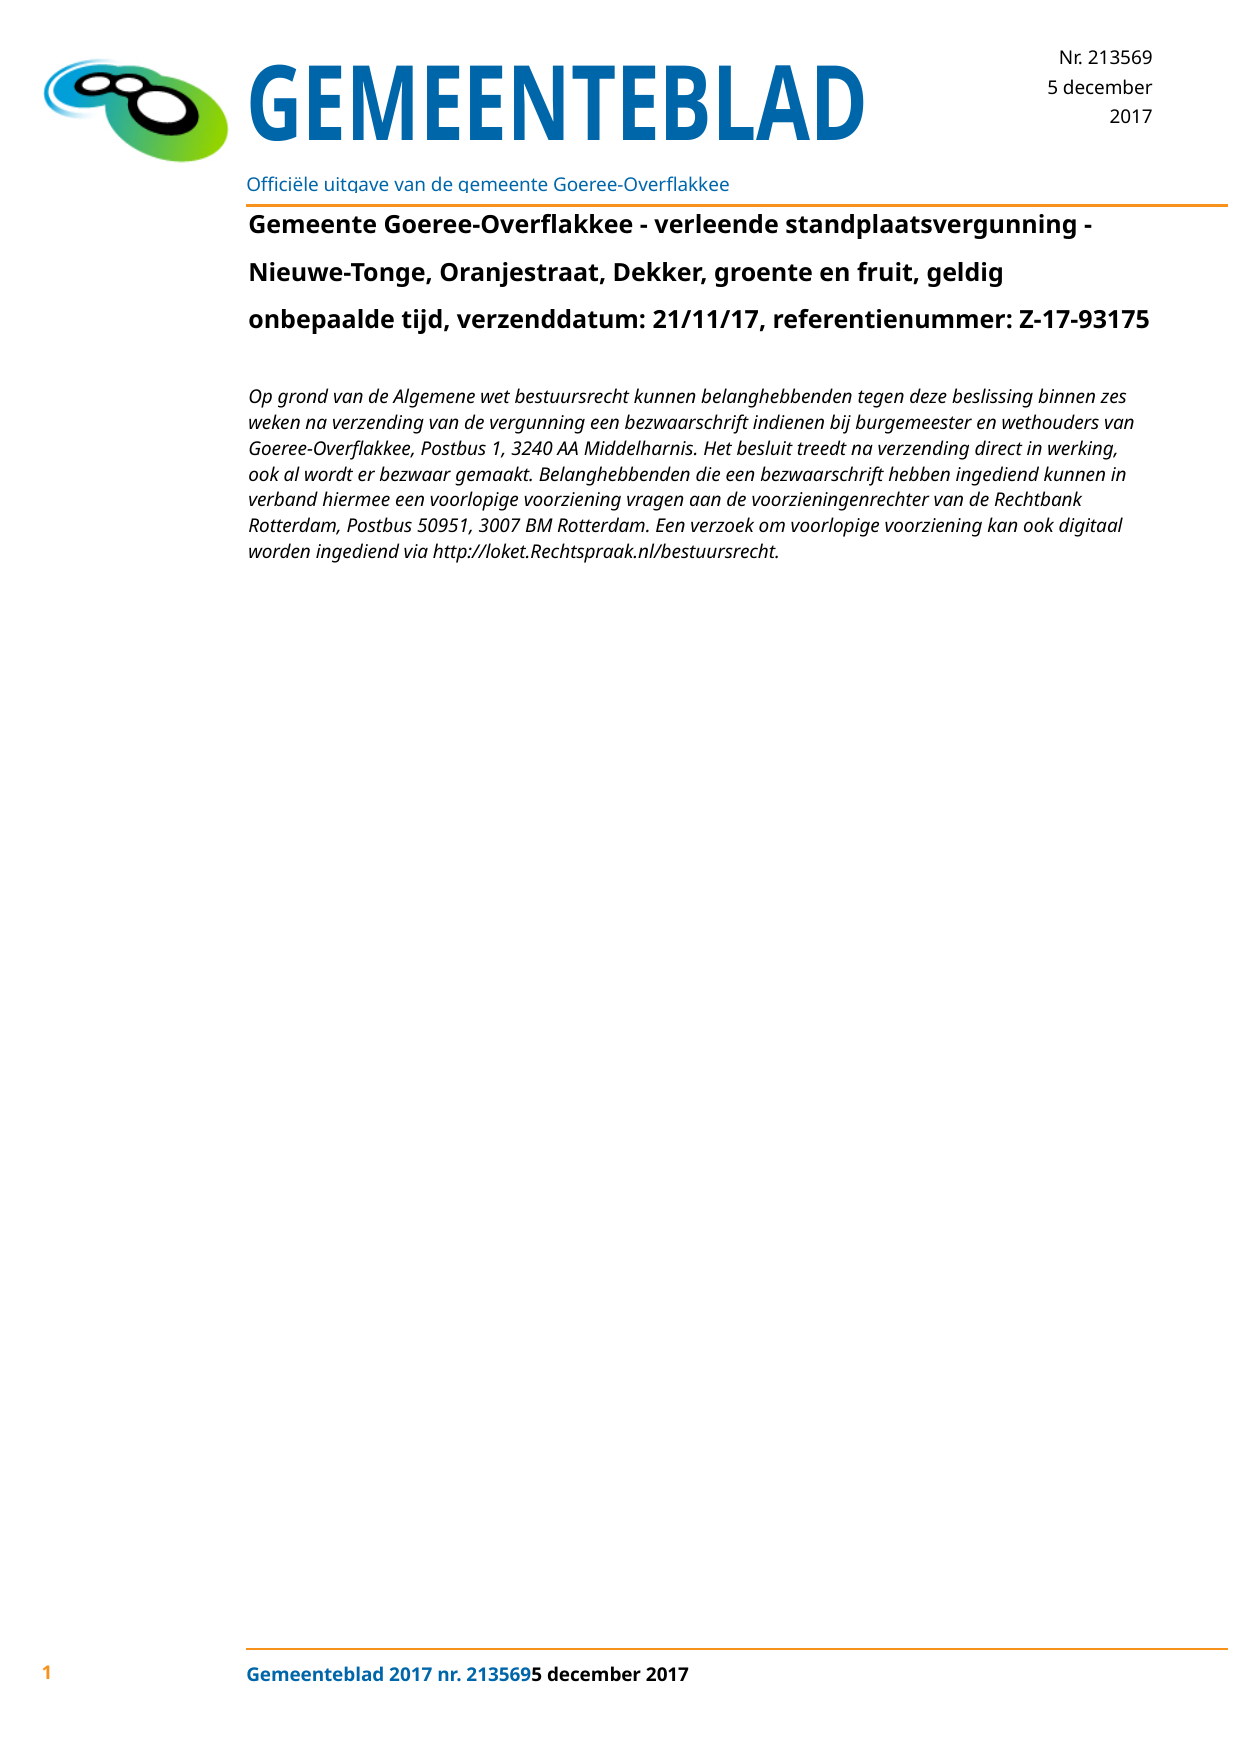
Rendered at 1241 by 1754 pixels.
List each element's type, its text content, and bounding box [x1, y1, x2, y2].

text Op grond van de Algemene wet bestuursrecht kunnen belanghebbenden tegen deze beslissing binnen zes weken na verzending van de vergunning een bezwaarschrift indienen bij burgemeester en wethouders van Goeree-Overflakkee, Postbus 1, 3240 AA Middelharnis. Het besluit treedt na verzending direct in werking, ook al wordt er bezwaar gemaakt. Belanghebbenden die een bezwaarschrift hebben ingediend kunnen in verband hiermee een voorlopige voorziening vragen aan de voorzieningenrechter van de Rechtbank Rotterdam, Postbus 50951, 3007 BM Rotterdam. Een verzoek om voorlopige voorziening kan ook digitaal worden ingediend via http://loket.Rechtspraak.nl/bestuursrecht. [248, 384, 1152, 564]
text Gemeente Goeree-Overflakkee - verleende standplaatsvergunning - Nieuwe-Tonge, Oranjestraat, Dekker, groente en fruit, geldig onbepaalde tijd, verzenddatum: 21/11/17, referentienummer: Z-17-93175 [248, 207, 1152, 336]
picture [41, 47, 231, 172]
